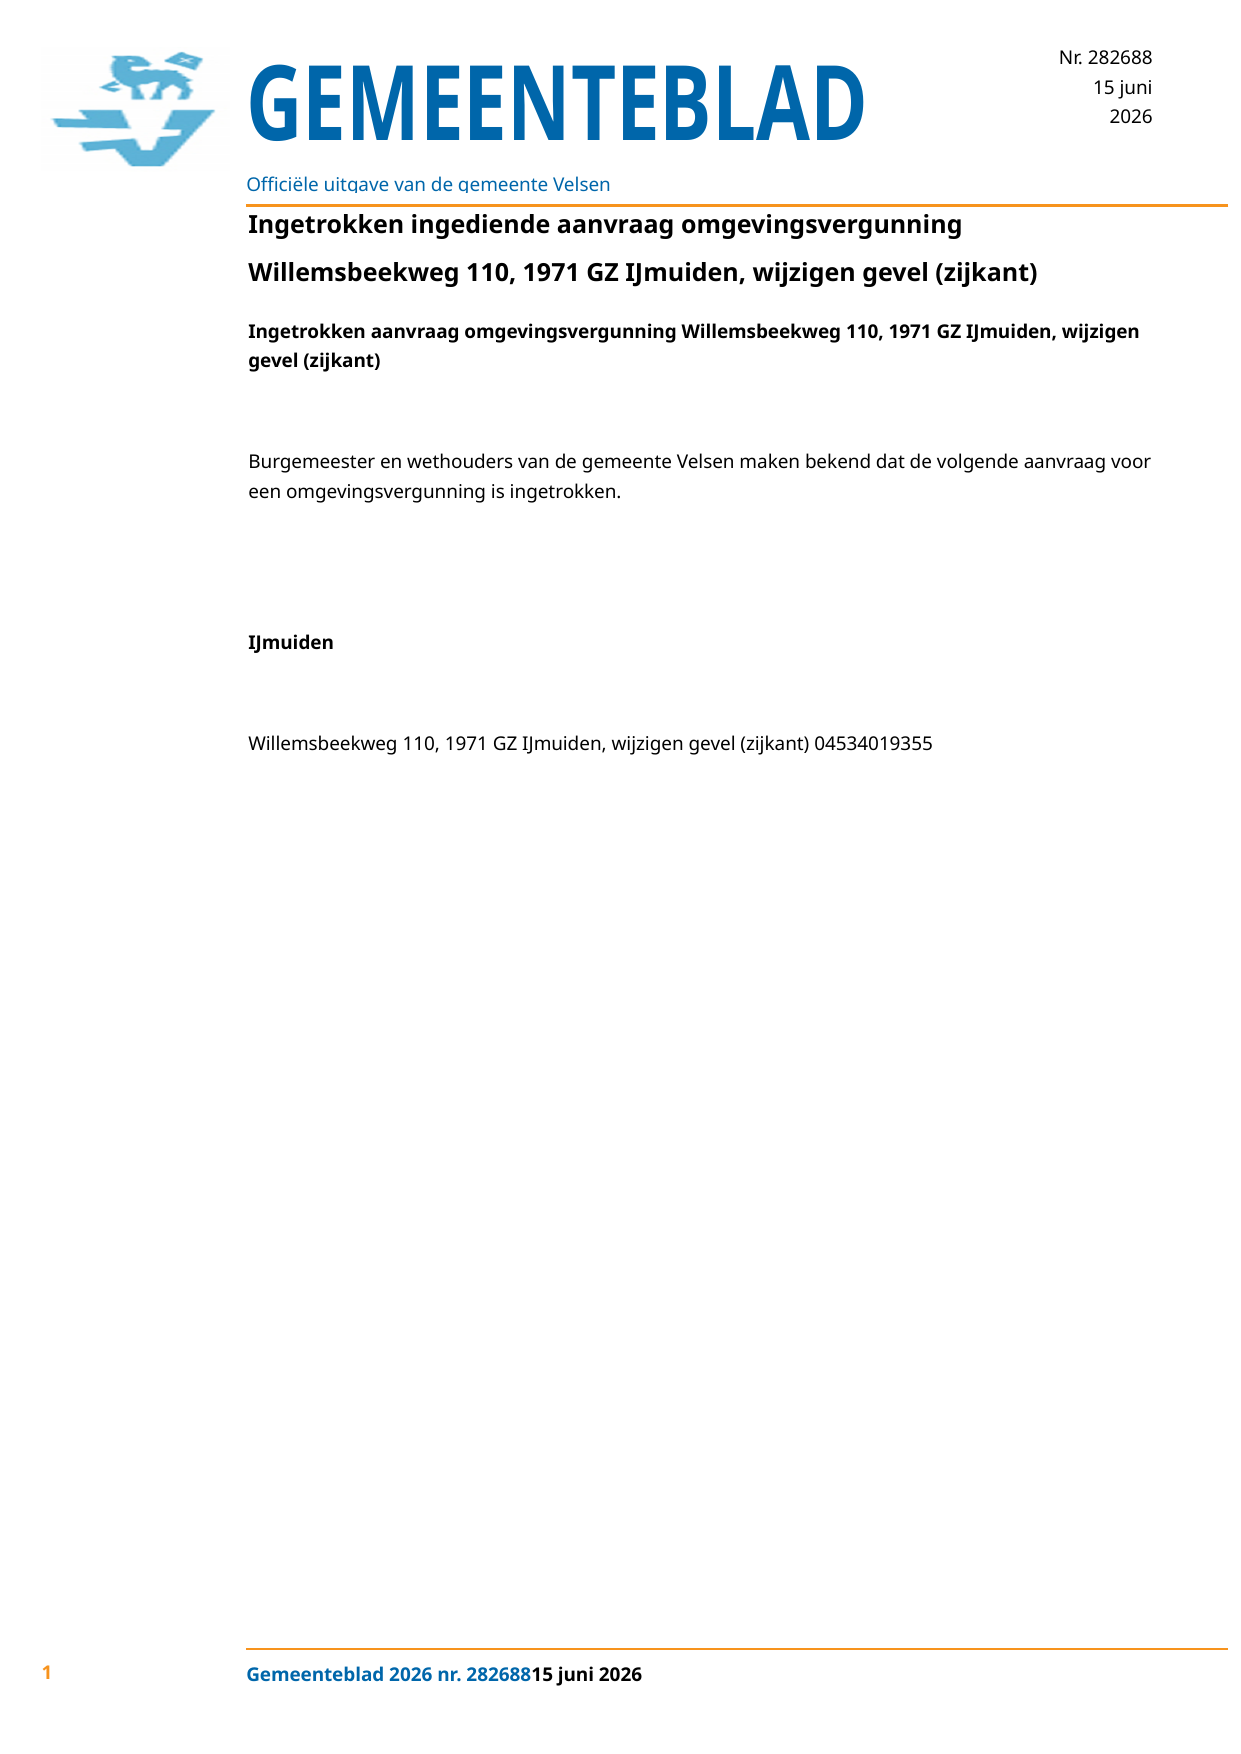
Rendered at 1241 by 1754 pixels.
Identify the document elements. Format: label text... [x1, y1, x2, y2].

picture [41, 47, 231, 172]
text Burgemeester en wethouders van de gemeente Velsen maken bekend dat de volgende aanvraag voor een omgevingsvergunning is ingetrokken. [248, 448, 1152, 504]
text Ingetrokken ingediende aanvraag omgevingsvergunning Willemsbeekweg 110, 1971 GZ IJmuiden, wijzigen gevel (zijkant) [248, 207, 1152, 288]
text Ingetrokken aanvraag omgevingsvergunning Willemsbeekweg 110, 1971 GZ IJmuiden, wijzigen gevel (zijkant) [248, 318, 1152, 373]
text Willemsbeekweg 110, 1971 GZ IJmuiden, wijzigen gevel (zijkant) 04534019355 [248, 730, 1152, 756]
text IJmuiden [248, 629, 1152, 655]
